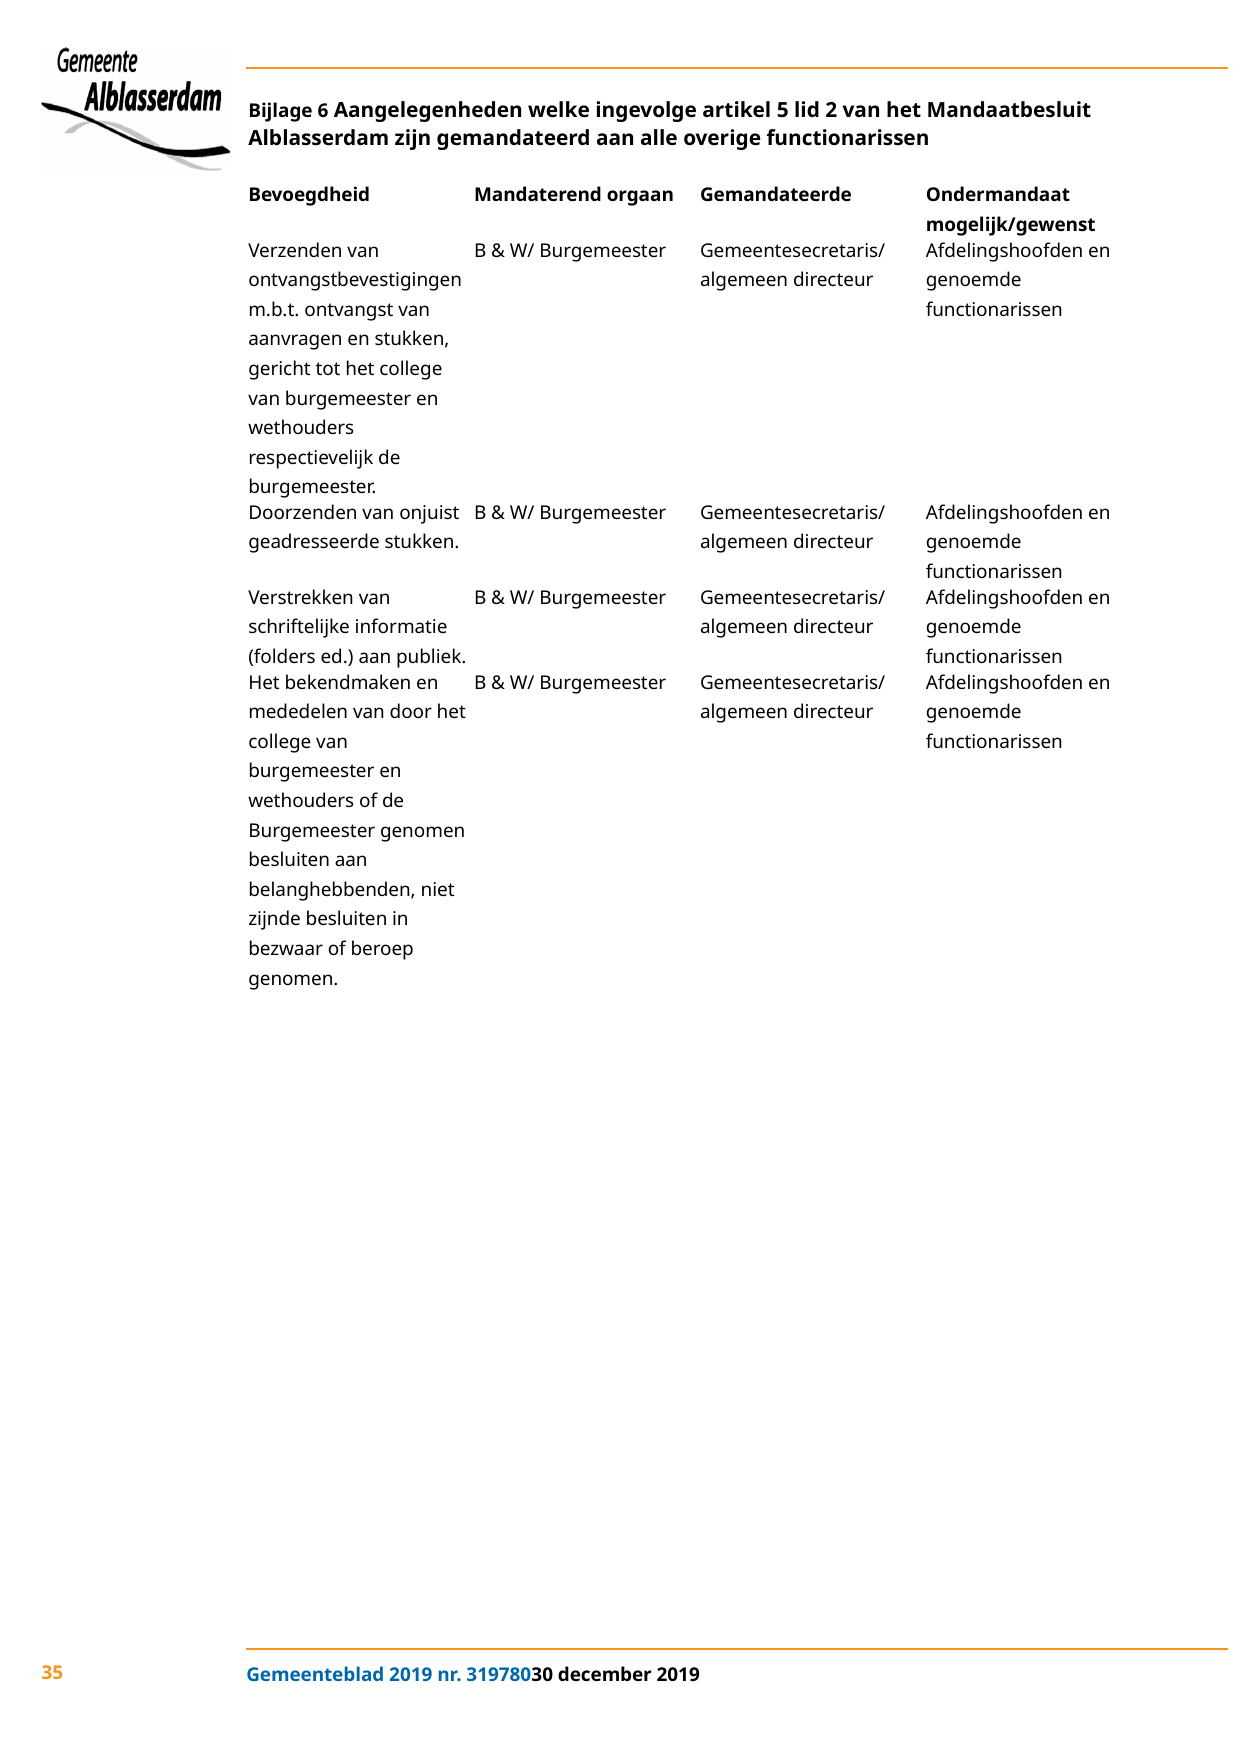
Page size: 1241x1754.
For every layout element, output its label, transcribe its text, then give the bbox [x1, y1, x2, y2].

table_cell Het bekendmaken en mededelen van door het college van burgemeester en wethouders of de Burgemeester genomen besluiten aan belanghebbenden, niet zijnde besluiten in bezwaar of beroep genomen. [248, 669, 474, 991]
table_cell Afdelingshoofden en genoemde functionarissen [926, 499, 1152, 584]
table_cell Verzenden van ontvangstbevestigingen m.b.t. ontvangst van aanvragen en stukken, gericht tot het college van burgemeester en wethouders respectievelijk de burgemeester. [248, 237, 474, 499]
table_cell Doorzenden van onjuist geadresseerde stukken. [248, 499, 474, 584]
table_cell Gemeentesecretaris/algemeen directeur [700, 237, 926, 499]
table_header Ondermandaat mogelijk/gewenst [926, 181, 1152, 237]
table_cell Gemeentesecretaris/algemeen directeur [700, 669, 926, 991]
table_header Bevoegdheid [248, 181, 474, 237]
table_cell B & W/ Burgemeester [474, 499, 700, 584]
table_cell Afdelingshoofden en genoemde functionarissen [926, 669, 1152, 991]
table_cell Gemeentesecretaris/algemeen directeur [700, 499, 926, 584]
table_cell Gemeentesecretaris/algemeen directeur [700, 584, 926, 669]
table_header Mandaterend orgaan [474, 181, 700, 237]
picture [41, 47, 231, 172]
table_header Gemandateerde [700, 181, 926, 237]
table_cell B & W/ Burgemeester [474, 669, 700, 991]
table_cell B & W/ Burgemeester [474, 237, 700, 499]
table_cell Afdelingshoofden en genoemde functionarissen [926, 584, 1152, 669]
table_cell Verstrekken van schriftelijke informatie (folders ed.) aan publiek. [248, 584, 474, 669]
table_cell Afdelingshoofden en genoemde functionarissen [926, 237, 1152, 499]
text Bijlage 6 Aangelegenheden welke ingevolge artikel 5 lid 2 van het Mandaatbesluit Alblasserdam zijn gemandateerd aan alle overige functionarissen [248, 95, 1152, 152]
table_cell B & W/ Burgemeester [474, 584, 700, 669]
